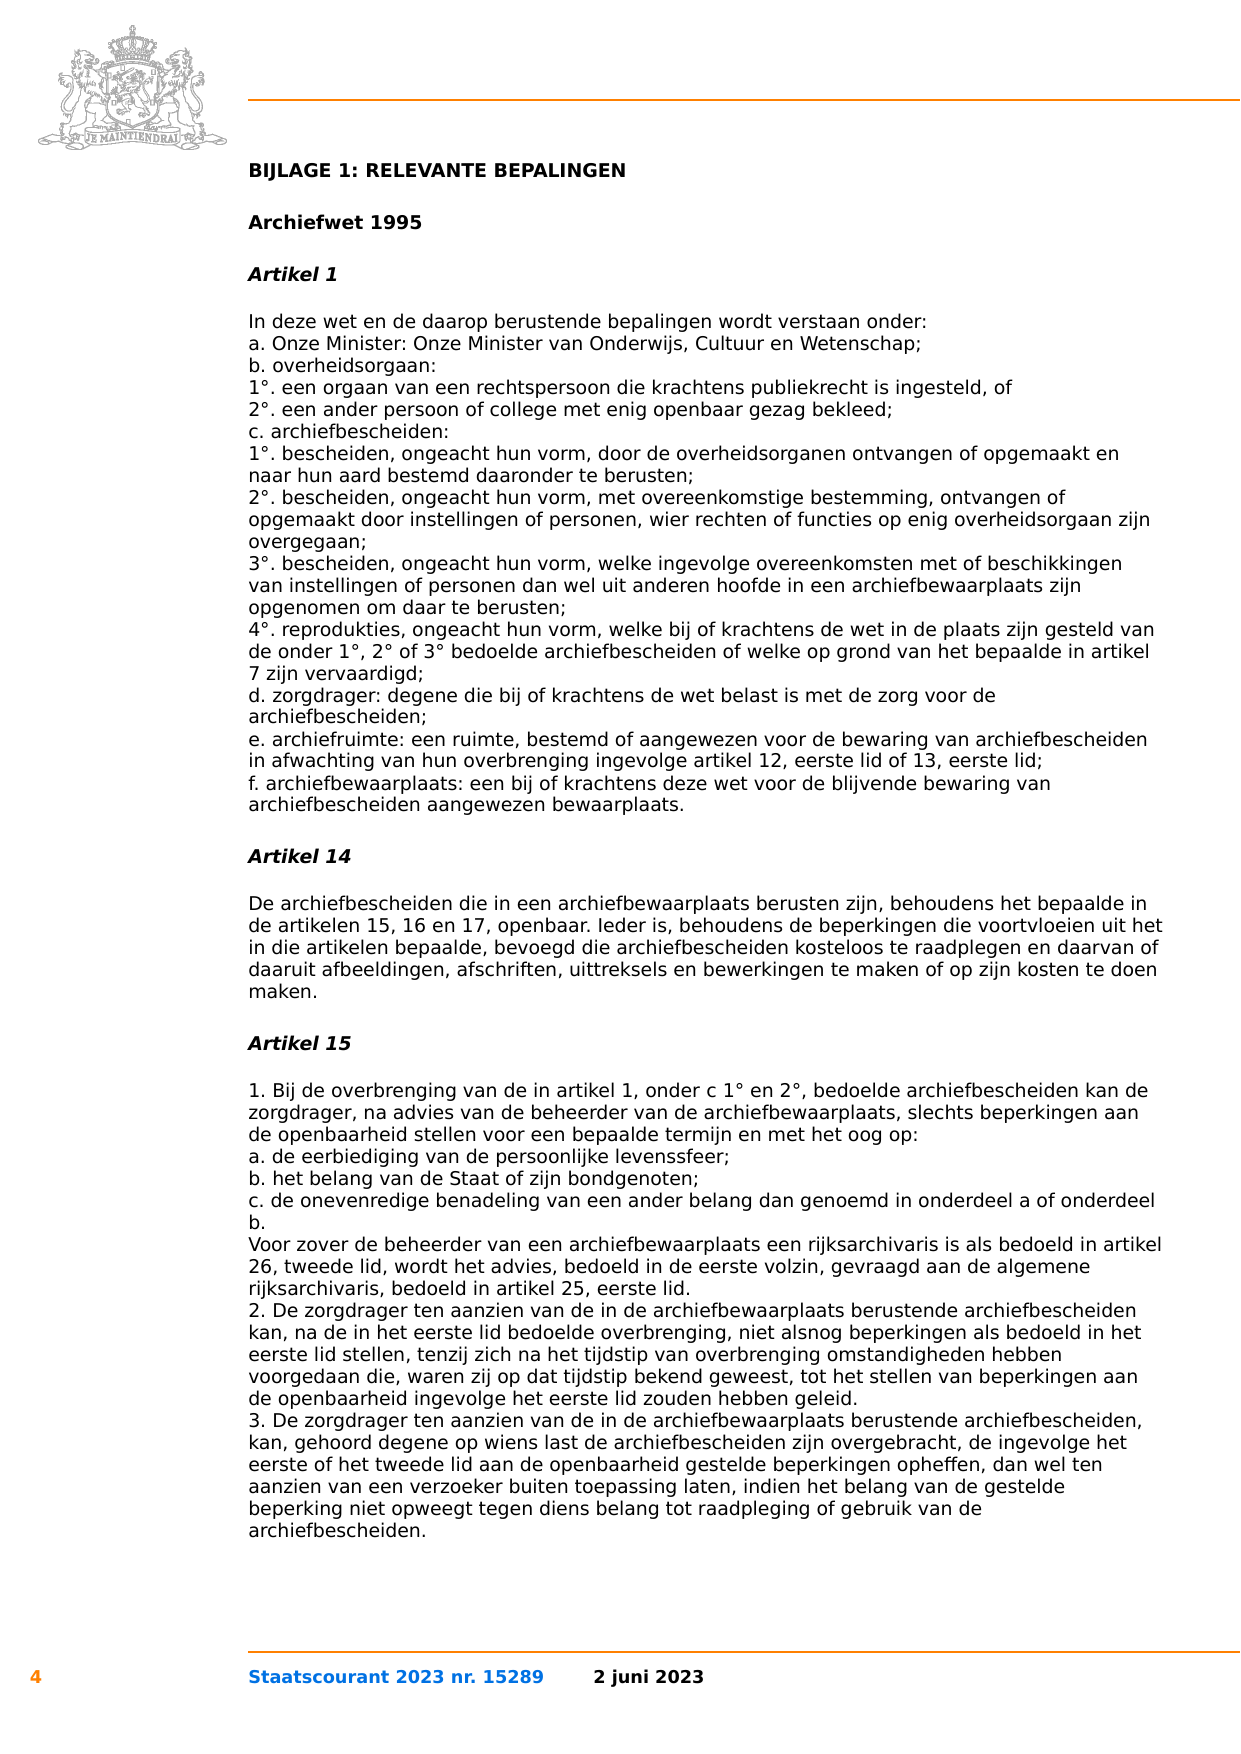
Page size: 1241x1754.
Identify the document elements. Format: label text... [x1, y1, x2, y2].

text a. Onze Minister: Onze Minister van Onderwijs, Cultuur en Wetenschap; [248, 333, 1163, 355]
text 2°. bescheiden, ongeacht hun vorm, met overeenkomstige bestemming, ontvangen of opgemaakt door instellingen of personen, wier rechten of functies op enig overheidsorgaan zijn overgegaan; [248, 487, 1163, 553]
text 4°. reprodukties, ongeacht hun vorm, welke bij of krachtens de wet in de plaats zijn gesteld van de onder 1°, 2° of 3° bedoelde archiefbescheiden of welke op grond van het bepaalde in artikel 7 zijn vervaardigd; [248, 618, 1163, 684]
text e. archiefruimte: een ruimte, bestemd of aangewezen voor de bewaring van archiefbescheiden in afwachting van hun overbrenging ingevolge artikel 12, eerste lid of 13, eerste lid; [248, 728, 1163, 772]
subtitle Artikel 14 [248, 846, 1163, 868]
text 1°. een orgaan van een rechtspersoon die krachtens publiekrecht is ingesteld, of [248, 377, 1163, 399]
subtitle Artikel 1 [248, 264, 1163, 286]
text a. de eerbiediging van de persoonlijke levenssfeer; [248, 1146, 1163, 1168]
text b. overheidsorgaan: [248, 355, 1163, 377]
subtitle BIJLAGE 1: RELEVANTE BEPALINGEN [248, 160, 1163, 182]
text 1°. bescheiden, ongeacht hun vorm, door de overheidsorganen ontvangen of opgemaakt en naar hun aard bestemd daaronder te berusten; [248, 443, 1163, 487]
subtitle Archiefwet 1995 [248, 212, 1163, 234]
text 2°. een ander persoon of college met enig openbaar gezag bekleed; [248, 399, 1163, 421]
text f. archiefbewaarplaats: een bij of krachtens deze wet voor de blijvende bewaring van archiefbescheiden aangewezen bewaarplaats. [248, 772, 1163, 816]
text c. archiefbescheiden: [248, 421, 1163, 443]
text 2. De zorgdrager ten aanzien van de in de archiefbewaarplaats berustende archiefbescheiden kan, na de in het eerste lid bedoelde overbrenging, niet alsnog beperkingen als bedoeld in het eerste lid stellen, tenzij zich na het tijdstip van overbrenging omstandigheden hebben voorgedaan die, waren zij op dat tijdstip bekend geweest, tot het stellen van beperkingen aan de openbaarheid ingevolge het eerste lid zouden hebben geleid. [248, 1300, 1163, 1410]
text In deze wet en de daarop berustende bepalingen wordt verstaan onder: [248, 311, 1163, 333]
text Voor zover de beheerder van een archiefbewaarplaats een rijksarchivaris is als bedoeld in artikel 26, tweede lid, wordt het advies, bedoeld in de eerste volzin, gevraagd aan de algemene rijksarchivaris, bedoeld in artikel 25, eerste lid. [248, 1234, 1163, 1300]
text c. de onevenredige benadeling van een ander belang dan genoemd in onderdeel a of onderdeel b. [248, 1190, 1163, 1234]
text d. zorgdrager: degene die bij of krachtens de wet belast is met de zorg voor de archiefbescheiden; [248, 684, 1163, 728]
text 1. Bij de overbrenging van de in artikel 1, onder c 1° en 2°, bedoelde archiefbescheiden kan de zorgdrager, na advies van de beheerder van de archiefbewaarplaats, slechts beperkingen aan de openbaarheid stellen voor een bepaalde termijn en met het oog op: [248, 1080, 1163, 1146]
text De archiefbescheiden die in een archiefbewaarplaats berusten zijn, behoudens het bepaalde in de artikelen 15, 16 en 17, openbaar. Ieder is, behoudens de beperkingen die voortvloeien uit het in die artikelen bepaalde, bevoegd die archiefbescheiden kosteloos te raadplegen en daarvan of daaruit afbeeldingen, afschriften, uittreksels en bewerkingen te maken of op zijn kosten te doen maken. [248, 893, 1163, 1003]
text b. het belang van de Staat of zijn bondgenoten; [248, 1168, 1163, 1190]
text 3. De zorgdrager ten aanzien van de in de archiefbewaarplaats berustende archiefbescheiden, kan, gehoord degene op wiens last de archiefbescheiden zijn overgebracht, de ingevolge het eerste of het tweede lid aan de openbaarheid gestelde beperkingen opheffen, dan wel ten aanzien van een verzoeker buiten toepassing laten, indien het belang van de gestelde beperking niet opweegt tegen diens belang tot raadpleging of gebruik van de archiefbescheiden. [248, 1410, 1163, 1542]
subtitle Artikel 15 [248, 1033, 1163, 1055]
text 3°. bescheiden, ongeacht hun vorm, welke ingevolge overeenkomsten met of beschikkingen van instellingen of personen dan wel uit anderen hoofde in een archiefbewaarplaats zijn opgenomen om daar te berusten; [248, 553, 1163, 618]
picture [38, 25, 227, 150]
